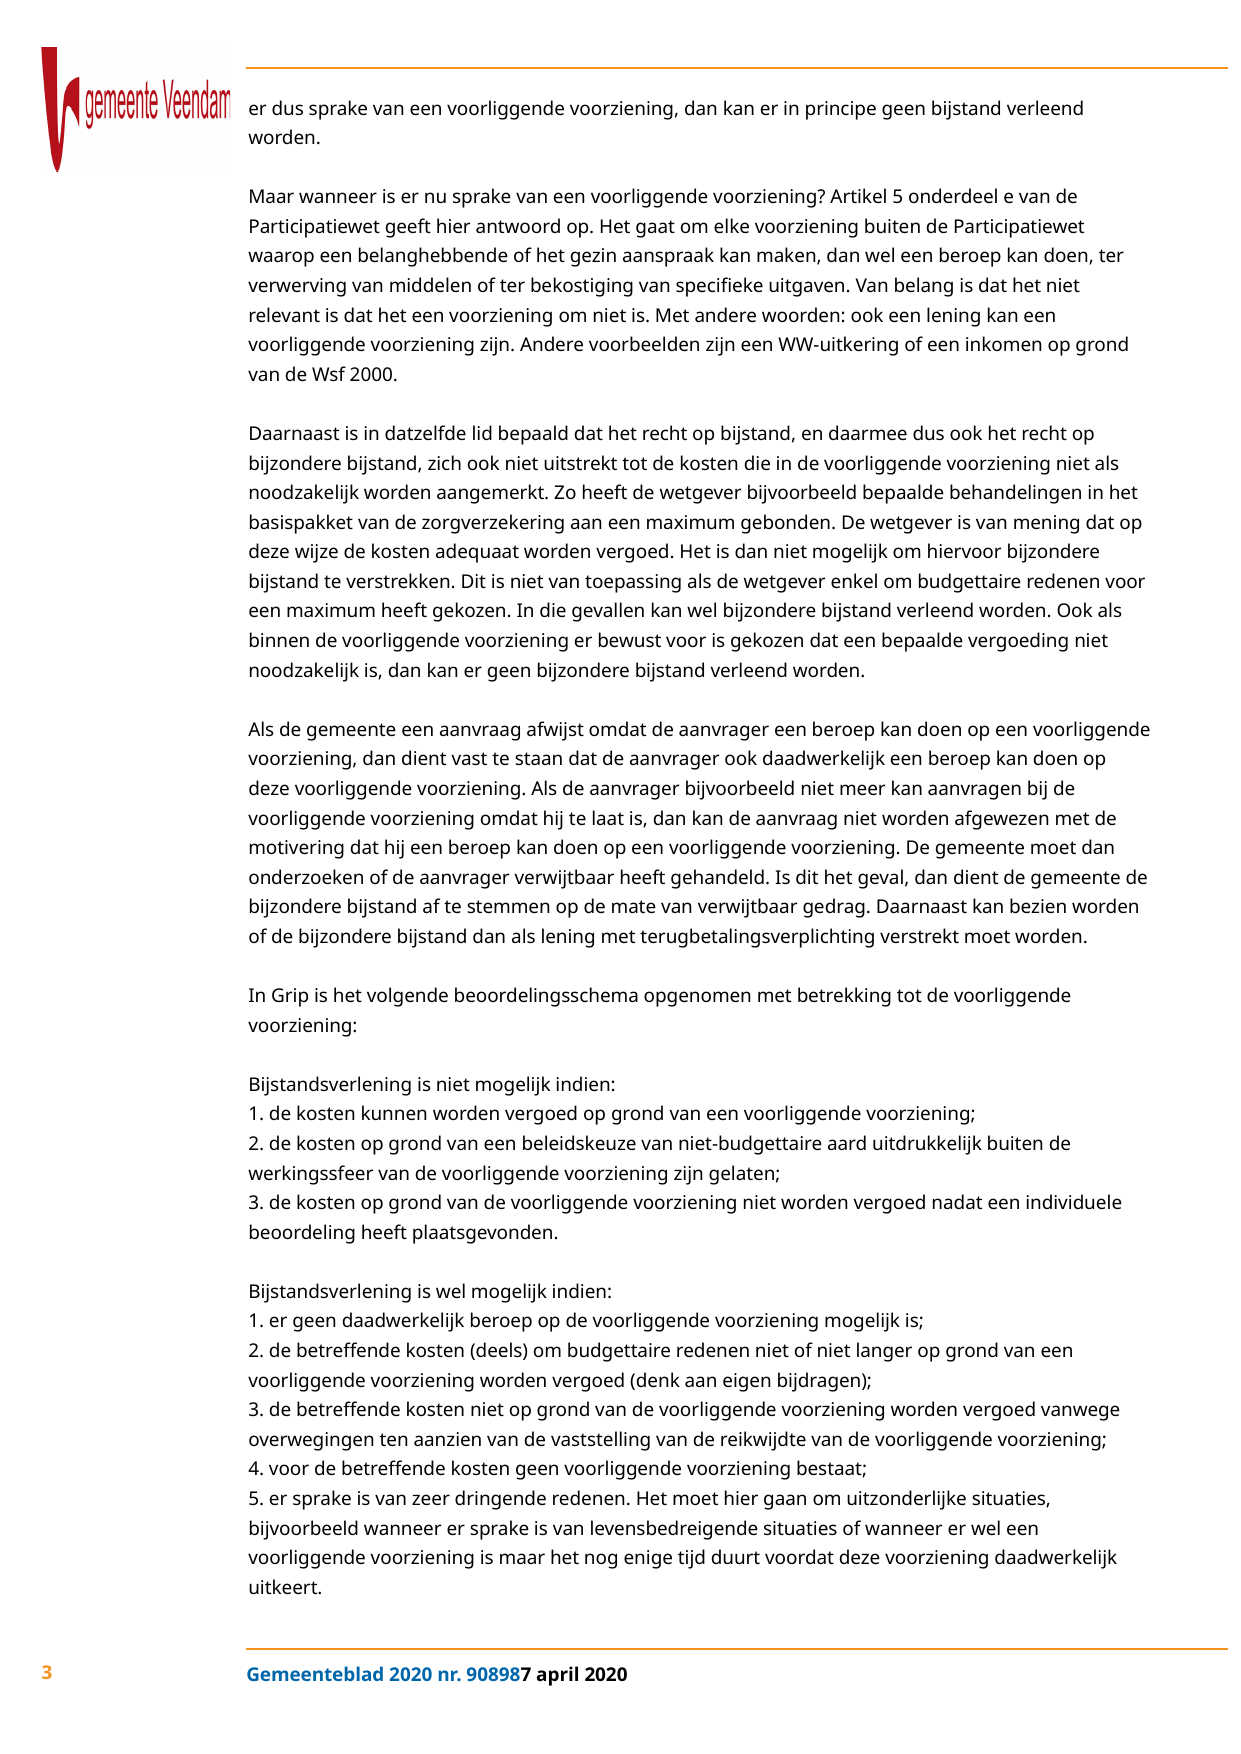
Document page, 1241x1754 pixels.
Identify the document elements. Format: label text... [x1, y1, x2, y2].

text In Grip is het volgende beoordelingsschema opgenomen met betrekking tot de voorliggende voorziening: [248, 982, 1152, 1038]
text Daarnaast is in datzelfde lid bepaald dat het recht op bijstand, en daarmee dus ook het recht op bijzondere bijstand, zich ook niet uitstrekt tot de kosten die in de voorliggende voorziening niet als noodzakelijk worden aangemerkt. Zo heeft de wetgever bijvoorbeeld bepaalde behandelingen in het basispakket van de zorgverzekering aan een maximum gebonden. De wetgever is van mening dat op deze wijze de kosten adequaat worden vergoed. Het is dan niet mogelijk om hiervoor bijzondere bijstand te verstrekken. Dit is niet van toepassing als de wetgever enkel om budgettaire redenen voor een maximum heeft gekozen. In die gevallen kan wel bijzondere bijstand verleend worden. Ook als binnen de voorliggende voorziening er bewust voor is gekozen dat een bepaalde vergoeding niet noodzakelijk is, dan kan er geen bijzondere bijstand verleend worden. [248, 420, 1152, 683]
text Als de gemeente een aanvraag afwijst omdat de aanvrager een beroep kan doen op een voorliggende voorziening, dan dient vast te staan dat de aanvrager ook daadwerkelijk een beroep kan doen op deze voorliggende voorziening. Als de aanvrager bijvoorbeeld niet meer kan aanvragen bij de voorliggende voorziening omdat hij te laat is, dan kan de aanvraag niet worden afgewezen met de motivering dat hij een beroep kan doen op een voorliggende voorziening. De gemeente moet dan onderzoeken of de aanvrager verwijtbaar heeft gehandeld. Is dit het geval, dan dient de gemeente de bijzondere bijstand af te stemmen op de mate van verwijtbaar gedrag. Daarnaast kan bezien worden of de bijzondere bijstand dan als lening met terugbetalingsverplichting verstrekt moet worden. [248, 716, 1152, 949]
text 2. de betreffende kosten (deels) om budgettaire redenen niet of niet langer op grond van een voorliggende voorziening worden vergoed (denk aan eigen bijdragen); [248, 1337, 1152, 1393]
text 2. de kosten op grond van een beleidskeuze van niet-budgettaire aard uitdrukkelijk buiten de werkingssfeer van de voorliggende voorziening zijn gelaten; [248, 1130, 1152, 1186]
text Bijstandsverlening is niet mogelijk indien: [248, 1071, 1152, 1097]
text 4. voor de betreffende kosten geen voorliggende voorziening bestaat; [248, 1456, 1152, 1481]
text 1. er geen daadwerkelijk beroep op de voorliggende voorziening mogelijk is; [248, 1308, 1152, 1333]
text 5. er sprake is van zeer dringende redenen. Het moet hier gaan om uitzonderlijke situaties, bijvoorbeeld wanneer er sprake is van levensbedreigende situaties of wanneer er wel een voorliggende voorziening is maar het nog enige tijd duurt voordat deze voorziening daadwerkelijk uitkeert. [248, 1485, 1152, 1600]
text 3. de betreffende kosten niet op grond van de voorliggende voorziening worden vergoed vanwege overwegingen ten aanzien van de vaststelling van de reikwijdte van de voorliggende voorziening; [248, 1396, 1152, 1452]
text 1. de kosten kunnen worden vergoed op grond van een voorliggende voorziening; [248, 1101, 1152, 1126]
text Maar wanneer is er nu sprake van een voorliggende voorziening? Artikel 5 onderdeel e van de Participatiewet geeft hier antwoord op. Het gaat om elke voorziening buiten de Participatiewet waarop een belanghebbende of het gezin aanspraak kan maken, dan wel een beroep kan doen, ter verwerving van middelen of ter bekostiging van specifieke uitgaven. Van belang is dat het niet relevant is dat het een voorziening om niet is. Met andere woorden: ook een lening kan een voorliggende voorziening zijn. Andere voorbeelden zijn een WW-uitkering of een inkomen op grond van de Wsf 2000. [248, 183, 1152, 387]
text er dus sprake van een voorliggende voorziening, dan kan er in principe geen bijstand verleend worden. [248, 95, 1152, 150]
picture [41, 47, 231, 172]
text Bijstandsverlening is wel mogelijk indien: [248, 1278, 1152, 1304]
text 3. de kosten op grond van de voorliggende voorziening niet worden vergoed nadat een individuele beoordeling heeft plaatsgevonden. [248, 1189, 1152, 1245]
